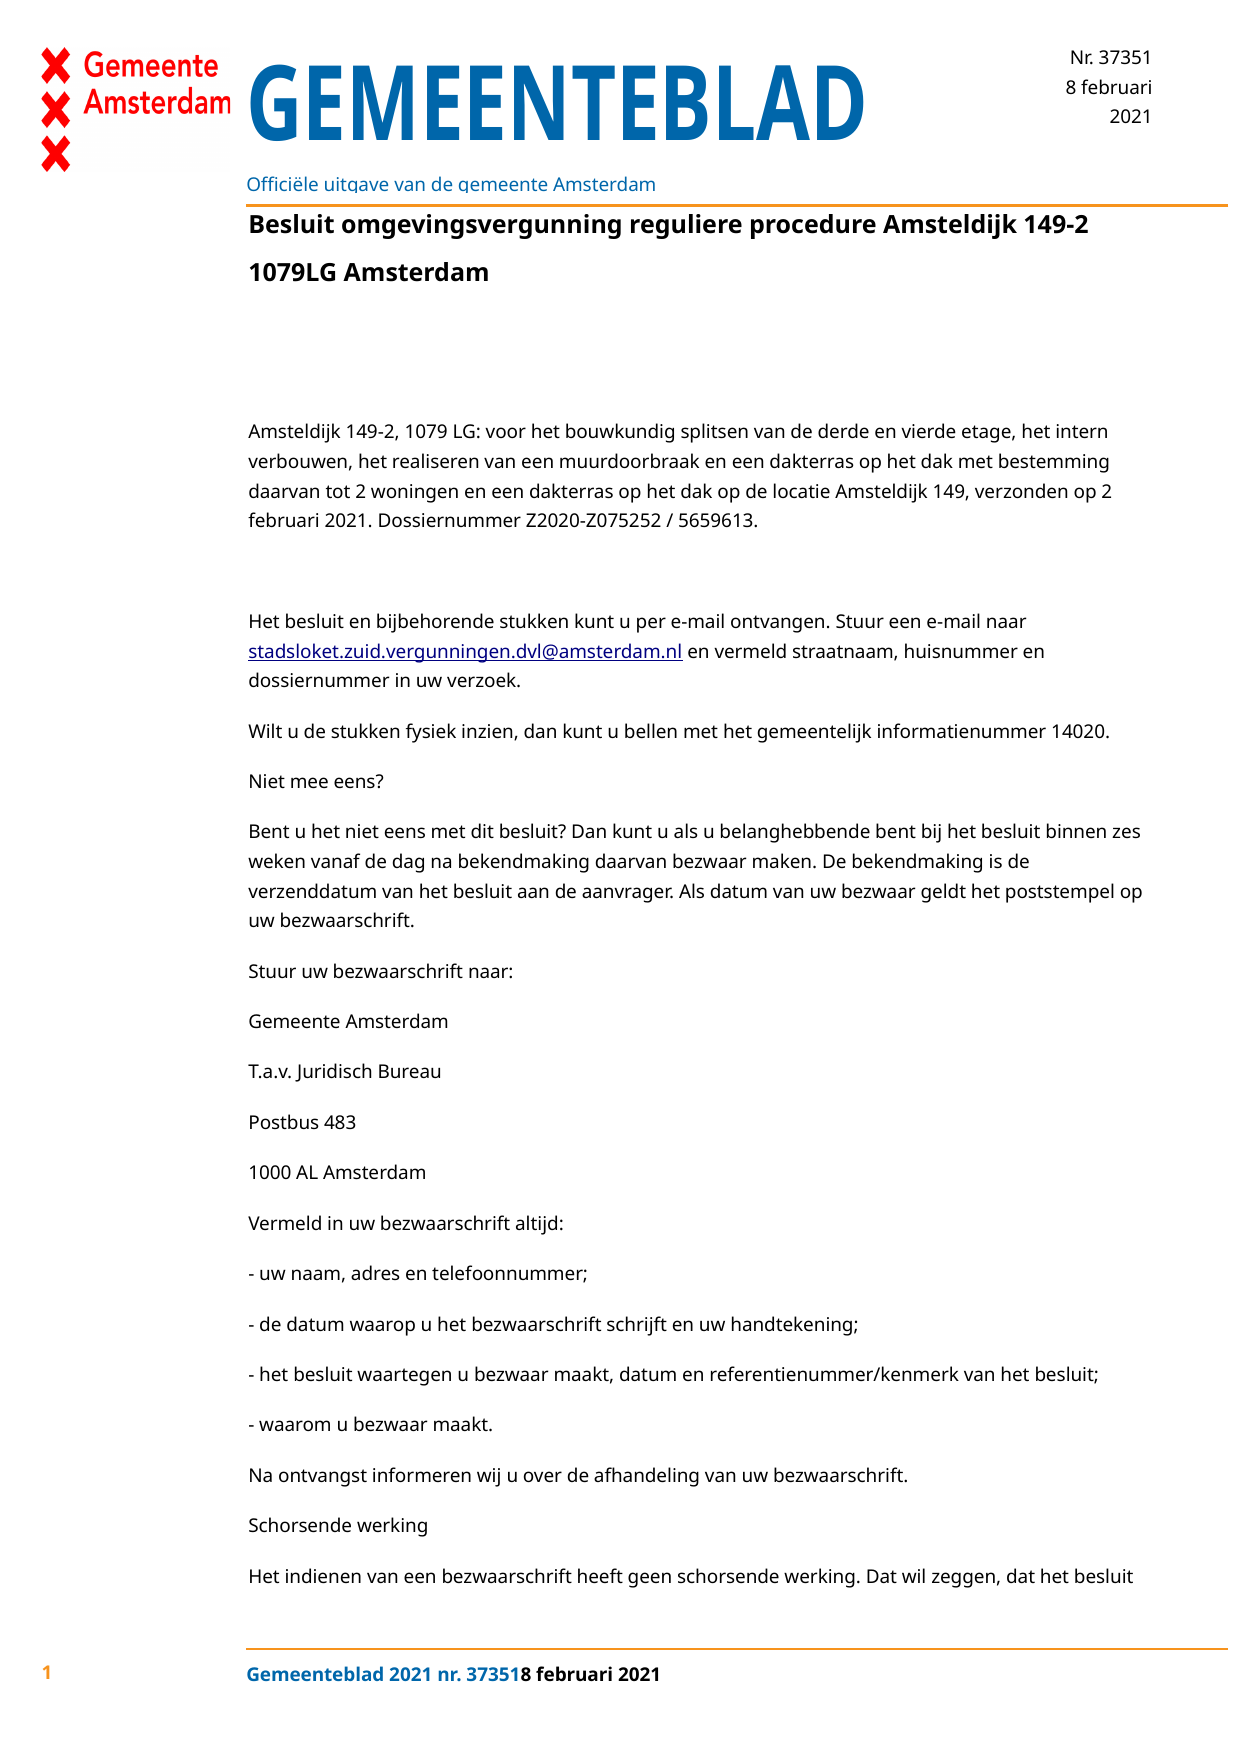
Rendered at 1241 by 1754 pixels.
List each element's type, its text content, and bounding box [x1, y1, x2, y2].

text Het besluit en bijbehorende stukken kunt u per e-mail ontvangen. Stuur een e-mail naar stadsloket.zuid.vergunningen.dvl@amsterdam.nl en vermeld straatnaam, huisnummer en dossiernummer in uw verzoek. [248, 608, 1152, 693]
text Amsteldijk 149-2, 1079 LG: voor het bouwkundig splitsen van de derde en vierde etage, het intern verbouwen, het realiseren van een muurdoorbraak en een dakterras op het dak met bestemming daarvan tot 2 woningen en een dakterras op het dak op de locatie Amsteldijk 149, verzonden op 2 februari 2021. Dossiernummer Z2020-Z075252 / 5659613. [248, 419, 1152, 533]
text Schorsende werking [248, 1512, 1152, 1538]
text Vermeld in uw bezwaarschrift altijd: [248, 1210, 1152, 1236]
text - het besluit waartegen u bezwaar maakt, datum en referentienummer/kenmerk van het besluit; [248, 1361, 1152, 1387]
text - uw naam, adres en telefoonnummer; [248, 1260, 1152, 1286]
text 1000 AL Amsterdam [248, 1159, 1152, 1185]
text Na ontvangst informeren wij u over de afhandeling van uw bezwaarschrift. [248, 1462, 1152, 1488]
text T.a.v. Juridisch Bureau [248, 1059, 1152, 1084]
text Wilt u de stukken fysiek inzien, dan kunt u bellen met het gemeentelijk informatienummer 14020. [248, 718, 1152, 744]
text - de datum waarop u het bezwaarschrift schrijft en uw handtekening; [248, 1311, 1152, 1337]
text Besluit omgevingsvergunning reguliere procedure Amsteldijk 149-2 1079LG Amsterdam [248, 207, 1152, 288]
picture [41, 47, 231, 172]
text Niet mee eens? [248, 768, 1152, 794]
text Gemeente Amsterdam [248, 1008, 1152, 1034]
text - waarom u bezwaar maakt. [248, 1412, 1152, 1437]
text Postbus 483 [248, 1109, 1152, 1135]
text Stuur uw bezwaarschrift naar: [248, 958, 1152, 984]
text Bent u het niet eens met dit besluit? Dan kunt u als u belanghebbende bent bij het besluit binnen zes weken vanaf de dag na bekendmaking daarvan bezwaar maken. De bekendmaking is de verzenddatum van het besluit aan de aanvrager. Als datum van uw bezwaar geldt het poststempel op uw bezwaarschrift. [248, 819, 1152, 933]
text Het indienen van een bezwaarschrift heeft geen schorsende werking. Dat wil zeggen, dat het besluit [248, 1563, 1152, 1589]
